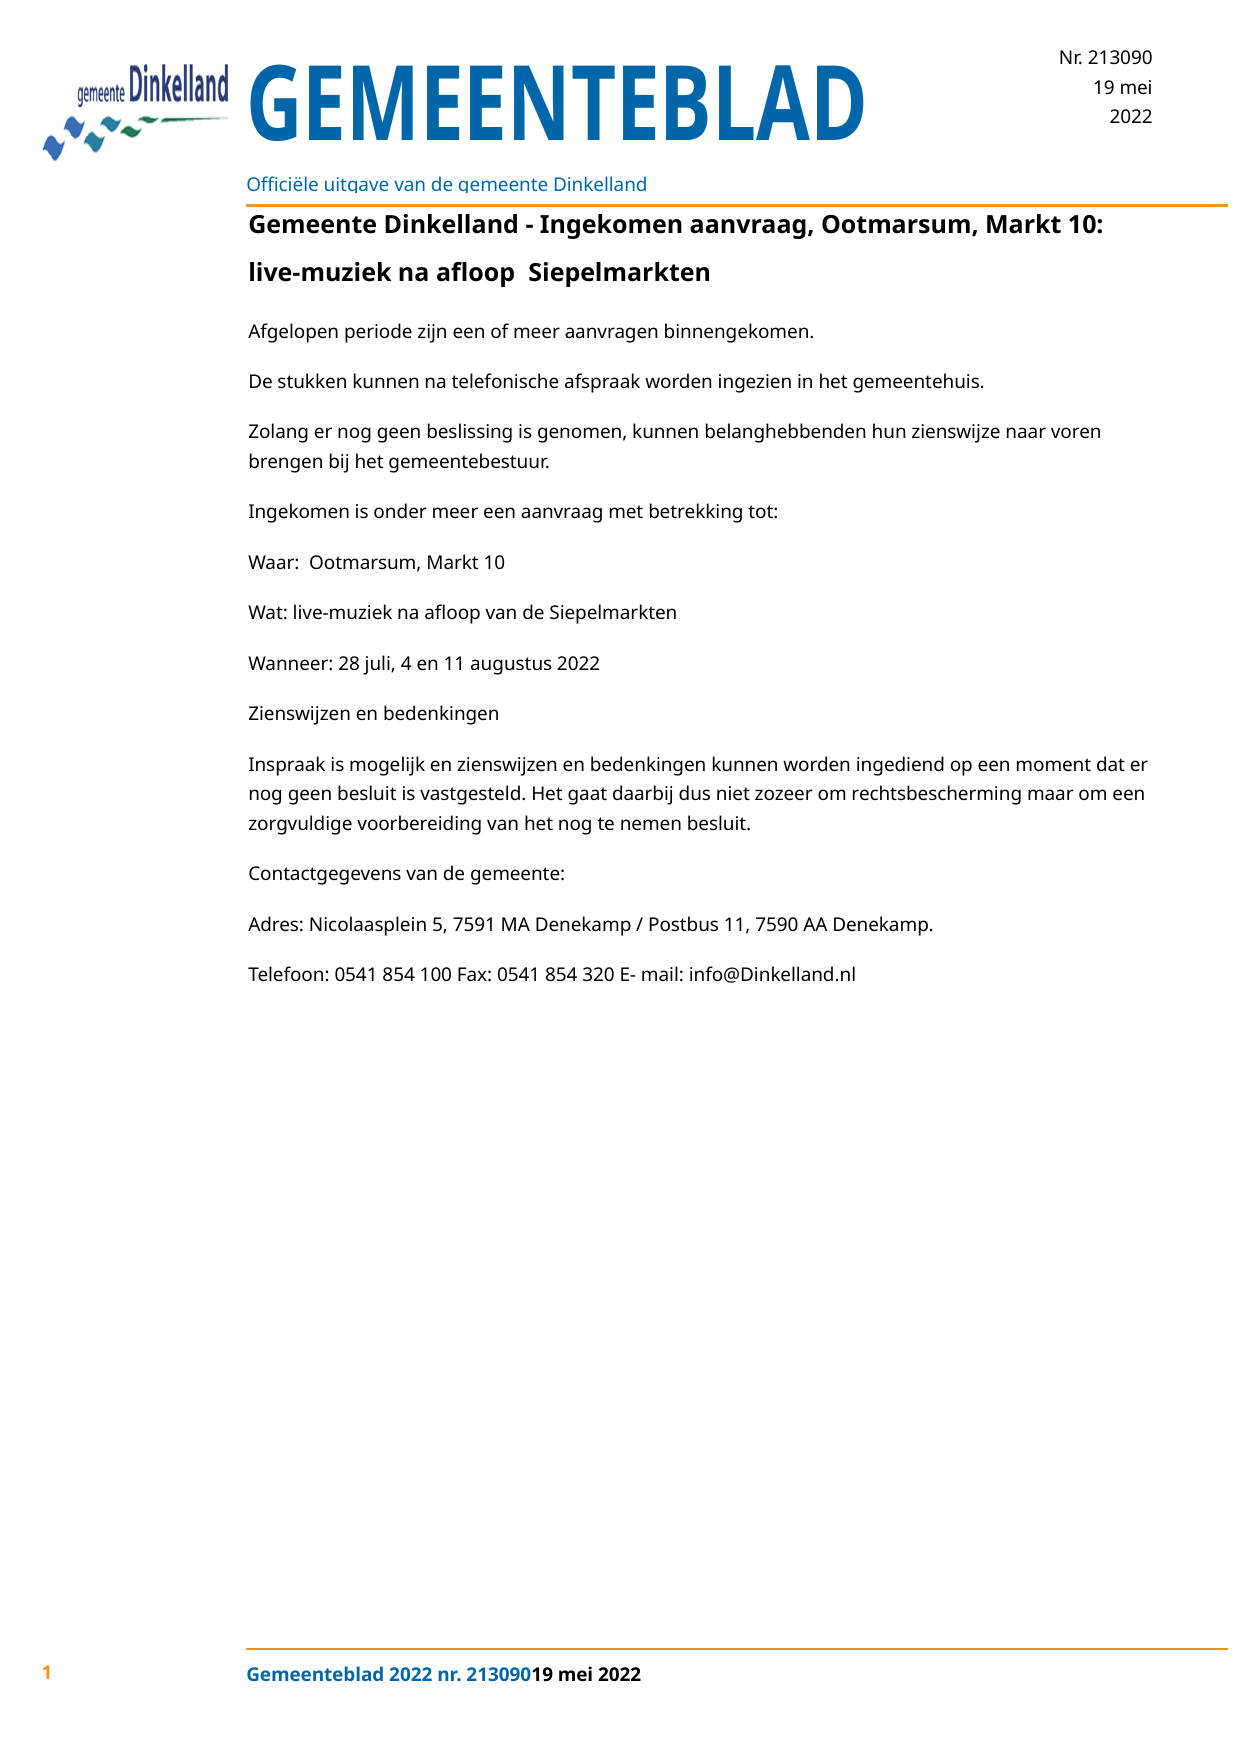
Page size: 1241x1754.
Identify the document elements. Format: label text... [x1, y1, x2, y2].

text Ingekomen is onder meer een aanvraag met betrekking tot: [248, 499, 1152, 524]
text Zienswijzen en bedenkingen [248, 700, 1152, 726]
picture [41, 47, 231, 172]
text Adres: Nicolaasplein 5, 7591 MA Denekamp / Postbus 11, 7590 AA Denekamp. [248, 911, 1152, 937]
text De stukken kunnen na telefonische afspraak worden ingezien in het gemeentehuis. [248, 368, 1152, 394]
text Contactgegevens van de gemeente: [248, 860, 1152, 886]
text Gemeente Dinkelland - Ingekomen aanvraag, Ootmarsum, Markt 10: live-muziek na afloop Siepelmarkten [248, 207, 1152, 288]
text Telefoon: 0541 854 100 Fax: 0541 854 320 E- mail: info@Dinkelland.nl [248, 961, 1152, 987]
text Afgelopen periode zijn een of meer aanvragen binnengekomen. [248, 318, 1152, 344]
text Waar: Ootmarsum, Markt 10 [248, 549, 1152, 575]
text Wat: live-muziek na afloop van de Siepelmarkten [248, 599, 1152, 625]
text Wanneer: 28 juli, 4 en 11 augustus 2022 [248, 650, 1152, 676]
text Zolang er nog geen beslissing is genomen, kunnen belanghebbenden hun zienswijze naar voren brengen bij het gemeentebestuur. [248, 419, 1152, 474]
text Inspraak is mogelijk en zienswijzen en bedenkingen kunnen worden ingediend op een moment dat er nog geen besluit is vastgesteld. Het gaat daarbij dus niet zozeer om rechtsbescherming maar om een zorgvuldige voorbereiding van het nog te nemen besluit. [248, 751, 1152, 836]
